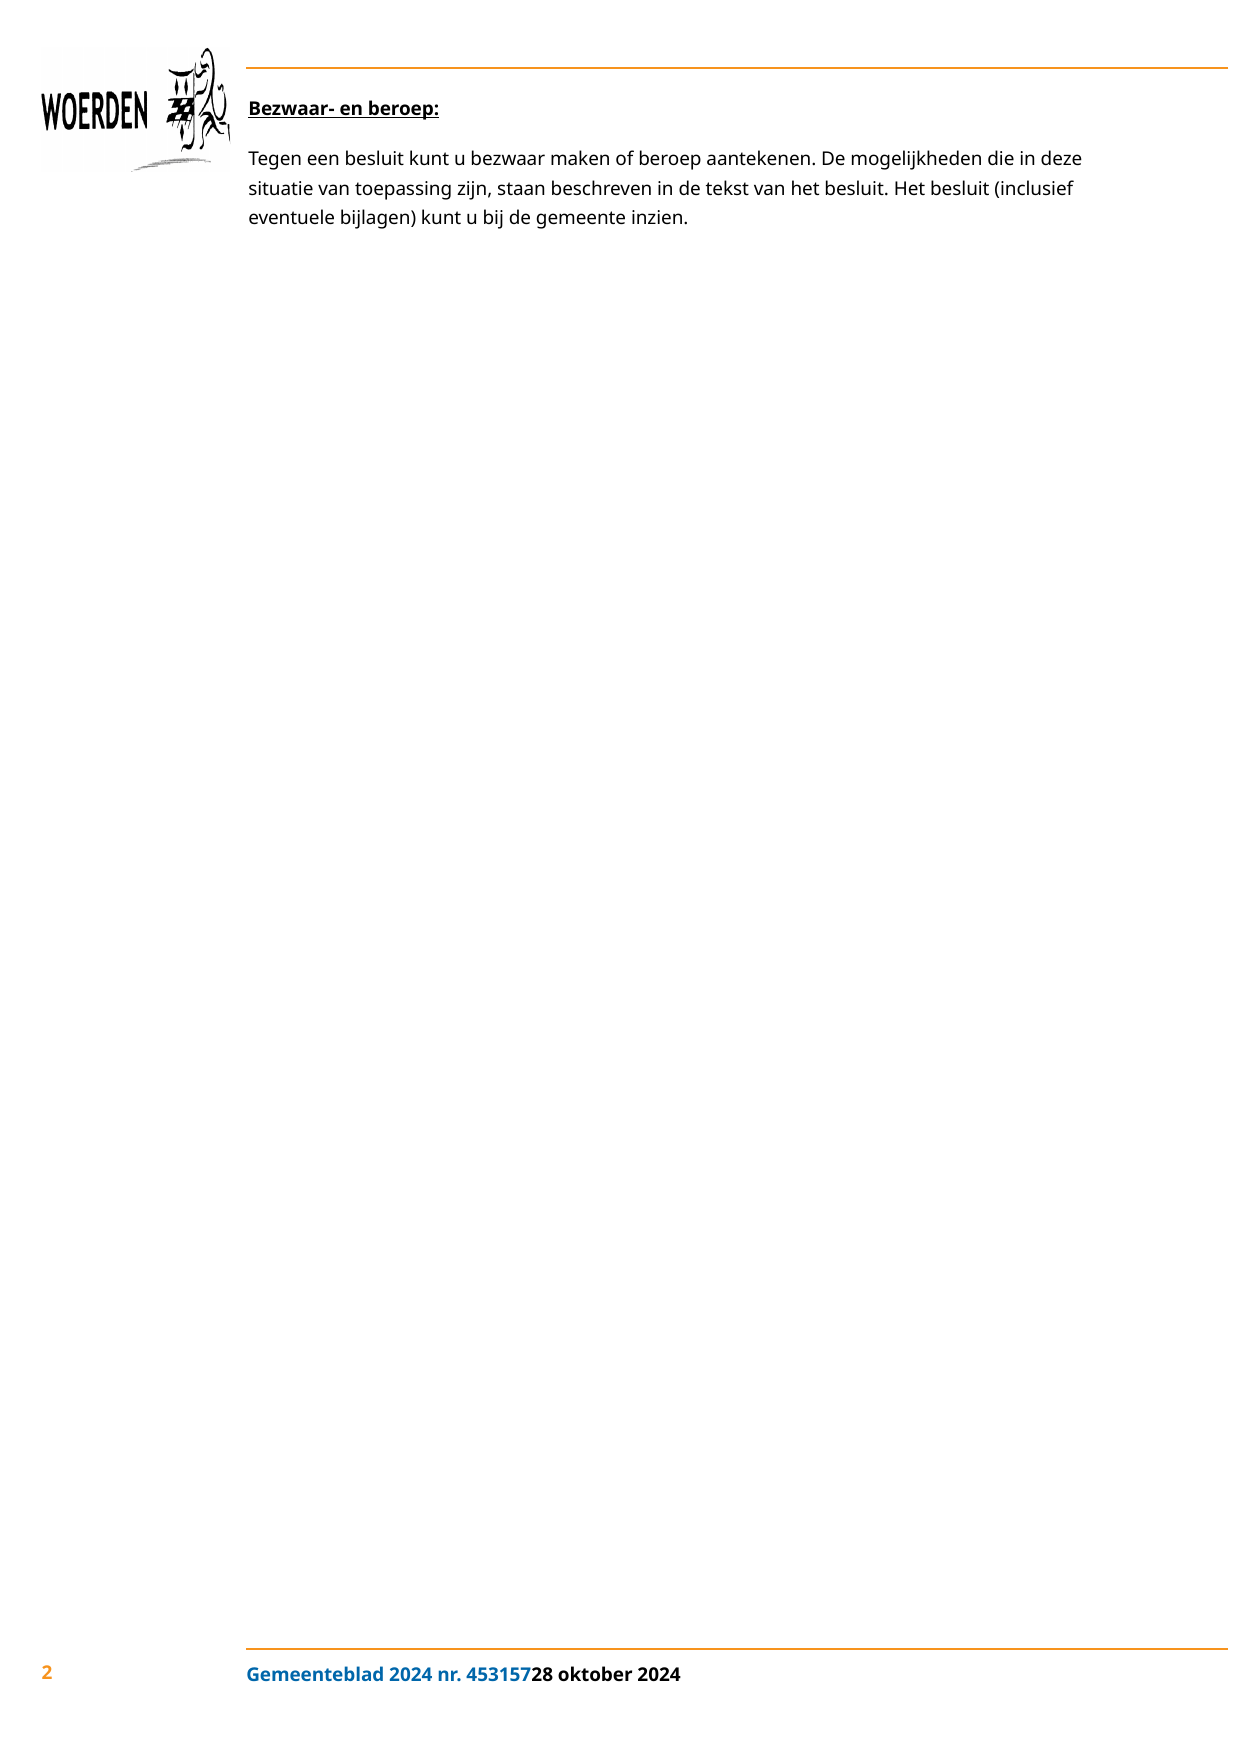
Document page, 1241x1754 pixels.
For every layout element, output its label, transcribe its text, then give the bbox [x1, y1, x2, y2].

text Tegen een besluit kunt u bezwaar maken of beroep aantekenen. De mogelijkheden die in deze situatie van toepassing zijn, staan beschreven in de tekst van het besluit. Het besluit (inclusief eventuele bijlagen) kunt u bij de gemeente inzien. [248, 145, 1152, 230]
picture [41, 47, 231, 172]
text Bezwaar- en beroep: [248, 95, 1152, 121]
